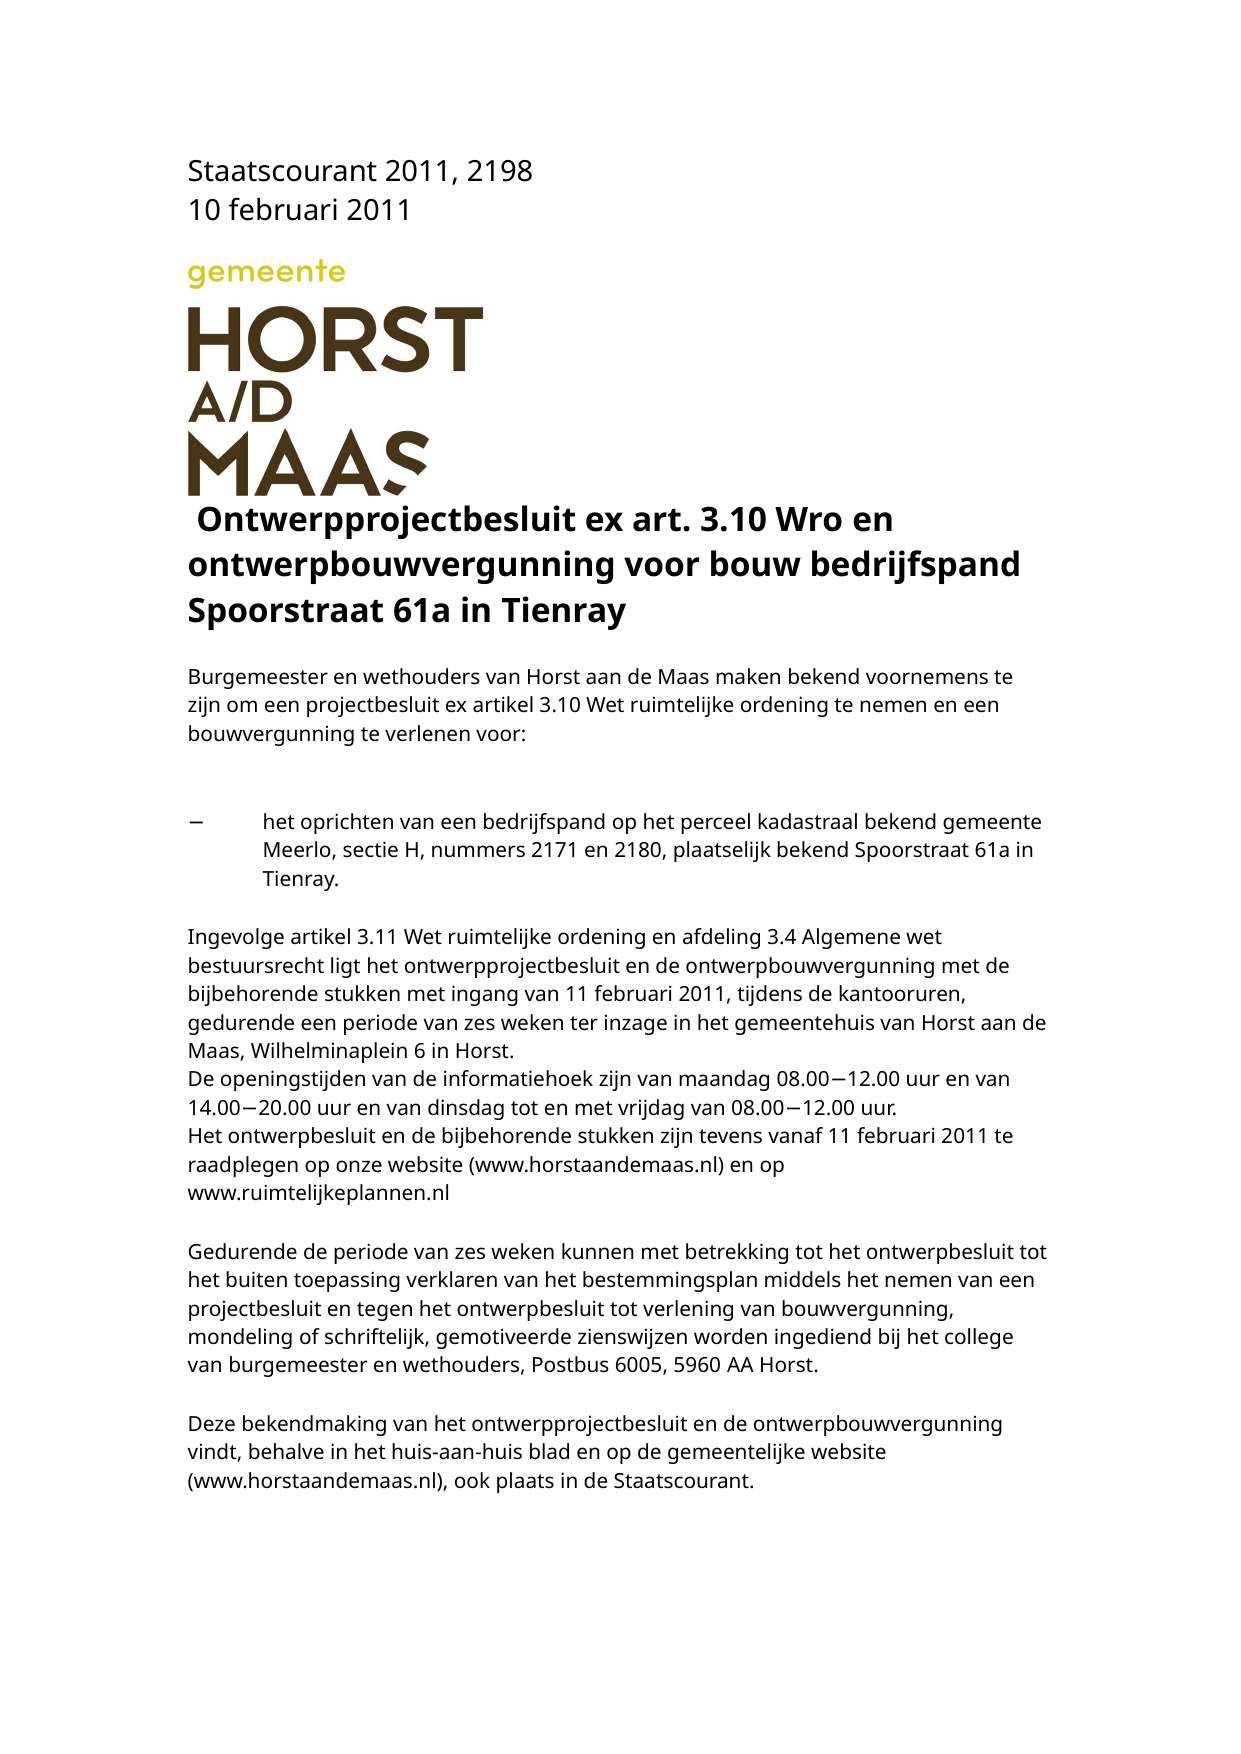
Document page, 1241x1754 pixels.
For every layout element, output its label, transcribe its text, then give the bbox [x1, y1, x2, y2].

text Burgemeester en wethouders van Horst aan de Maas maken bekend voornemens te zijn om een projectbesluit ex artikel 3.10 Wet ruimtelijke ordening te nemen en een bouwvergunning te verlenen voor: [187, 662, 1053, 747]
text Het ontwerpbesluit en de bijbehorende stukken zijn tevens vanaf 11 februari 2011 te raadplegen op onze website (www.horstaandemaas.nl) en op www.ruimtelijkeplannen.nl [187, 1121, 1053, 1207]
picture [187, 258, 484, 496]
text Deze bekendmaking van het ontwerpprojectbesluit en de ontwerpbouwvergunning vindt, behalve in het huis-aan-huis blad en op de gemeentelijke website (www.horstaandemaas.nl), ook plaats in de Staatscourant. [187, 1409, 1053, 1494]
text 10 februari 2011 [187, 190, 1053, 229]
text De openingstijden van de informatiehoek zijn van maandag 08.00−12.00 uur en van 14.00−20.00 uur en van dinsdag tot en met vrijdag van 08.00−12.00 uur. [187, 1064, 1053, 1121]
text Gedurende de periode van zes weken kunnen met betrekking tot het ontwerpbesluit tot het buiten toepassing verklaren van het bestemmingsplan middels het nemen van een projectbesluit en tegen het ontwerpbesluit tot verlening van bouwvergunning, mondeling of schriftelijk, gemotiveerde zienswijzen worden ingediend bij het college van burgemeester en wethouders, Postbus 6005, 5960 AA Horst. [187, 1237, 1053, 1379]
text Ingevolge artikel 3.11 Wet ruimtelijke ordening en afdeling 3.4 Algemene wet bestuursrecht ligt het ontwerpprojectbesluit en de ontwerpbouwvergunning met de bijbehorende stukken met ingang van 11 februari 2011, tijdens de kantooruren, gedurende een periode van zes weken ter inzage in het gemeentehuis van Horst aan de Maas, Wilhelminaplein 6 in Horst. [187, 922, 1053, 1064]
list het oprichten van een bedrijfspand op het perceel kadastraal bekend gemeente Meerlo, sectie H, nummers 2171 en 2180, plaatselijk bekend Spoorstraat 61a in Tienray. [187, 807, 1053, 892]
text Staatscourant 2011, 2198 [187, 150, 1053, 190]
subtitle Ontwerpprojectbesluit ex art. 3.10 Wro en ontwerpbouwvergunning voor bouw bedrijfspand Spoorstraat 61a in Tienray [187, 271, 1053, 632]
